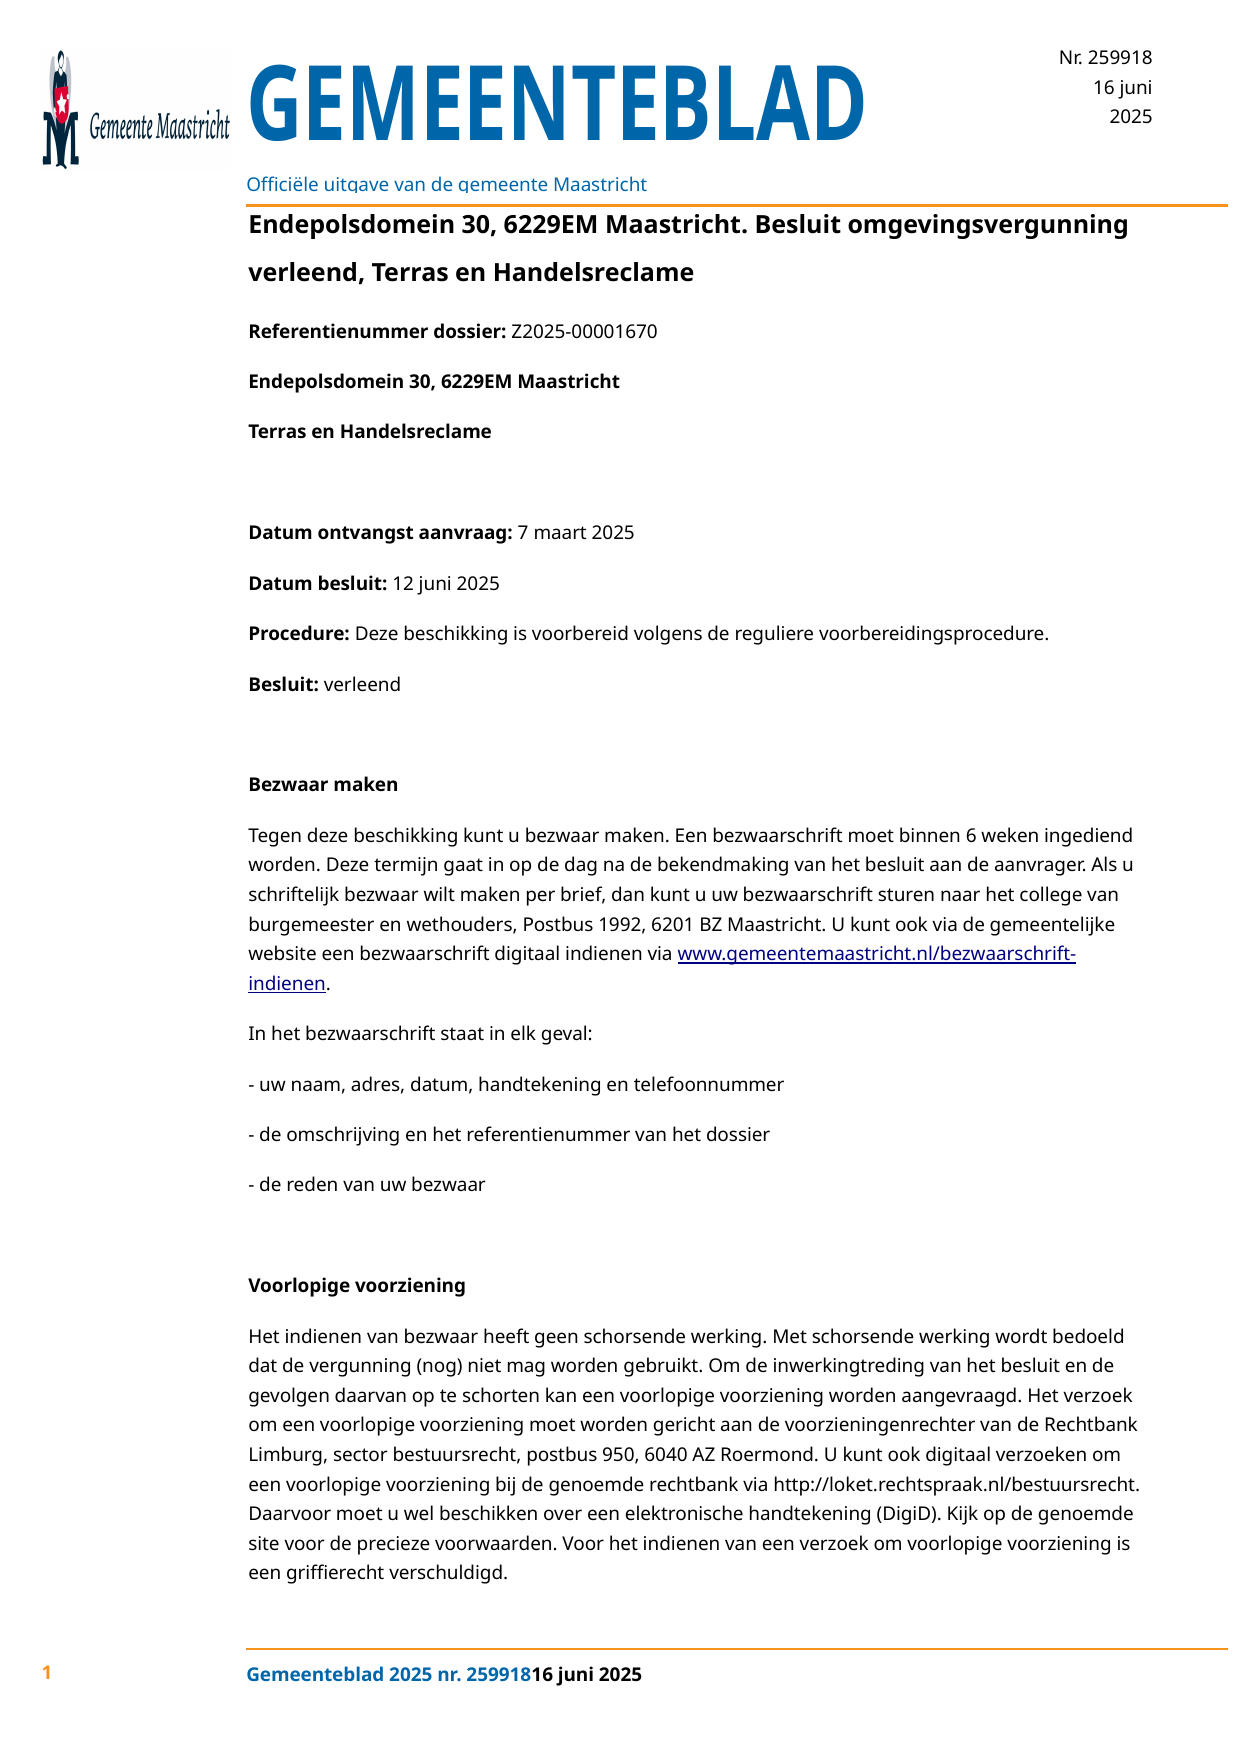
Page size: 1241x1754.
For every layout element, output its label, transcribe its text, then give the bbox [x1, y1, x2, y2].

text Tegen deze beschikking kunt u bezwaar maken. Een bezwaarschrift moet binnen 6 weken ingediend worden. Deze termijn gaat in op de dag na de bekendmaking van het besluit aan de aanvrager. Als u schriftelijk bezwaar wilt maken per brief, dan kunt u uw bezwaarschrift sturen naar het college van burgemeester en wethouders, Postbus 1992, 6201 BZ Maastricht. U kunt ook via de gemeentelijke website een bezwaarschrift digitaal indienen via www.gemeentemaastricht.nl/bezwaarschrift-indienen. [248, 822, 1152, 996]
text - uw naam, adres, datum, handtekening en telefoonnummer [248, 1071, 1152, 1097]
text - de omschrijving en het referentienummer van het dossier [248, 1121, 1152, 1147]
text Bezwaar maken [248, 772, 1152, 797]
text Terras en Handelsreclame [248, 419, 1152, 444]
text In het bezwaarschrift staat in elk geval: [248, 1020, 1152, 1046]
text Referentienummer dossier: Z2025-00001670 [248, 318, 1152, 344]
text Het indienen van bezwaar heeft geen schorsende werking. Met schorsende werking wordt bedoeld dat de vergunning (nog) niet mag worden gebruikt. Om de inwerkingtreding van het besluit en de gevolgen daarvan op te schorten kan een voorlopige voorziening worden aangevraagd. Het verzoek om een voorlopige voorziening moet worden gericht aan de voorzieningenrechter van de Rechtbank Limburg, sector bestuursrecht, postbus 950, 6040 AZ Roermond. U kunt ook digitaal verzoeken om een voorlopige voorziening bij de genoemde rechtbank via http://loket.rechtspraak.nl/bestuursrecht. Daarvoor moet u wel beschikken over een elektronische handtekening (DigiD). Kijk op de genoemde site voor de precieze voorwaarden. Voor het indienen van een verzoek om voorlopige voorziening is een griffierecht verschuldigd. [248, 1323, 1152, 1585]
text Voorlopige voorziening [248, 1272, 1152, 1298]
text Datum besluit: 12 juni 2025 [248, 570, 1152, 596]
text Endepolsdomein 30, 6229EM Maastricht [248, 368, 1152, 394]
text Datum ontvangst aanvraag: 7 maart 2025 [248, 519, 1152, 545]
text Procedure: Deze beschikking is voorbereid volgens de reguliere voorbereidingsprocedure. [248, 620, 1152, 646]
picture [41, 47, 231, 172]
text - de reden van uw bezwaar [248, 1172, 1152, 1197]
text Besluit: verleend [248, 671, 1152, 697]
text Endepolsdomein 30, 6229EM Maastricht. Besluit omgevingsvergunning verleend, Terras en Handelsreclame [248, 207, 1152, 288]
